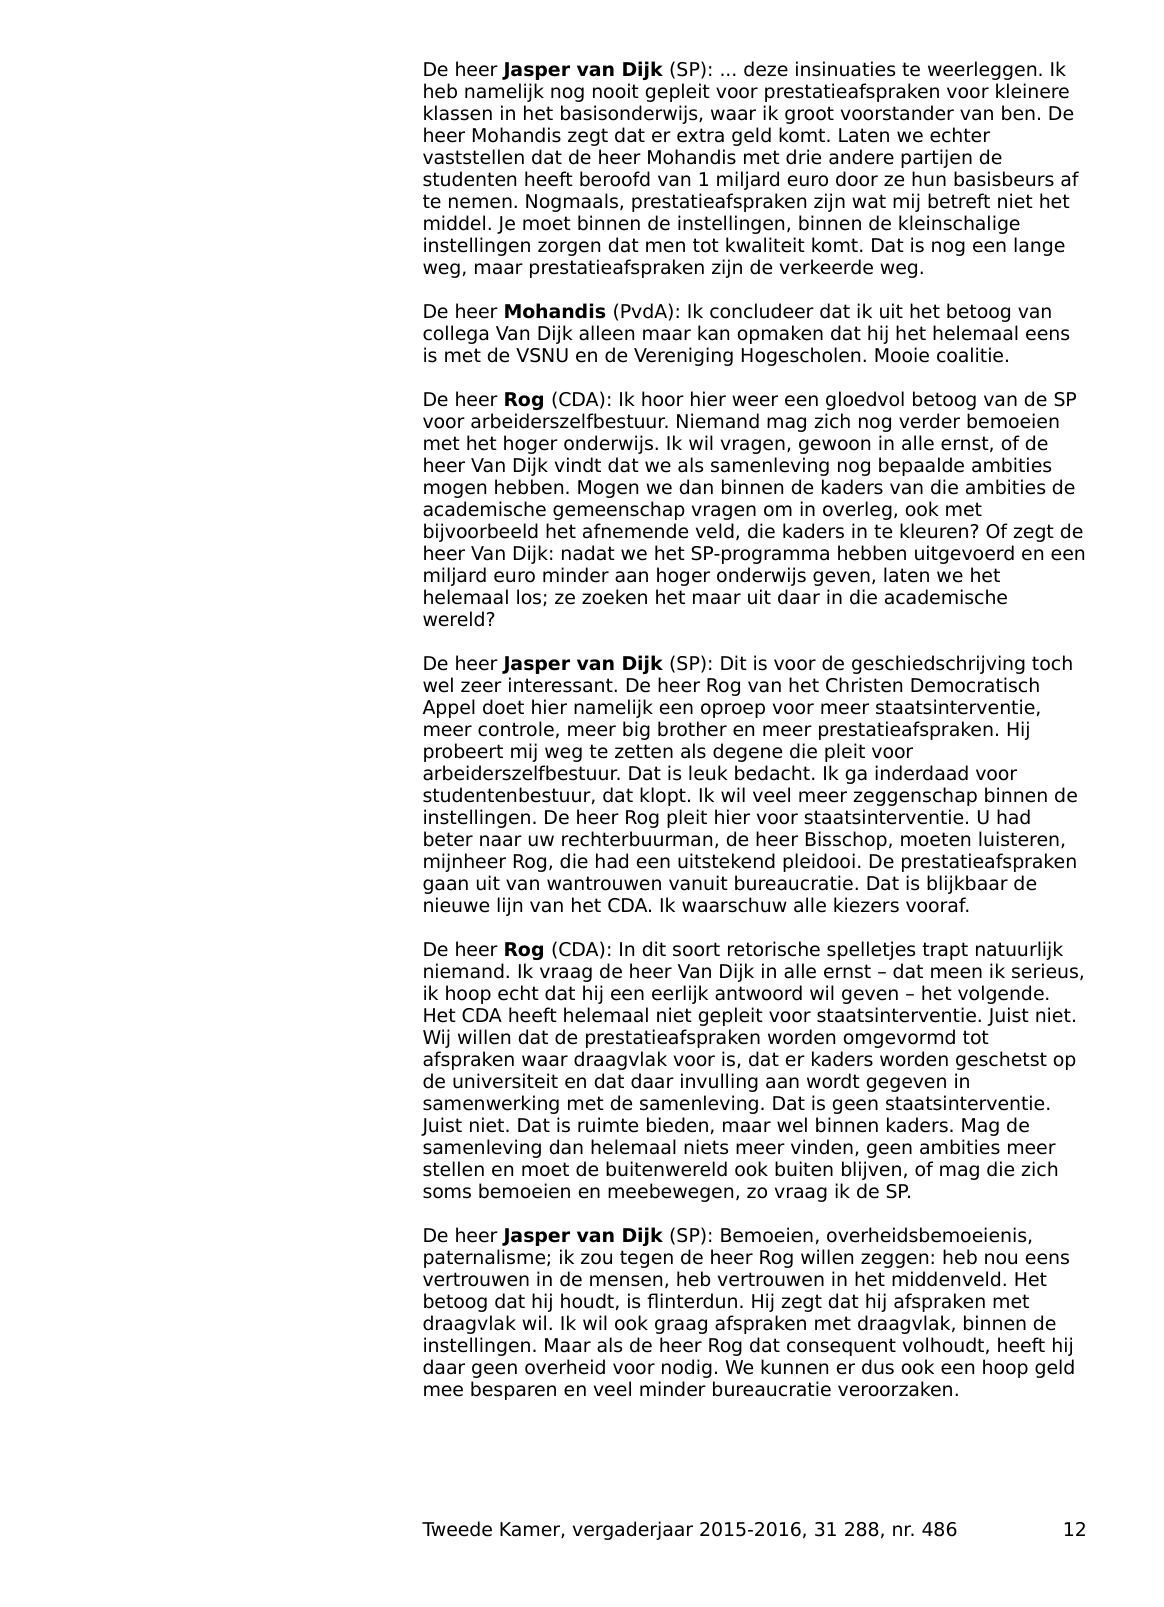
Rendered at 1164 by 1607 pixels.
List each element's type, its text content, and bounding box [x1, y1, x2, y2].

text De heer Jasper van Dijk (SP): ... deze insinuaties te weerleggen. Ik heb namelijk nog nooit gepleit voor prestatieafspraken voor kleinere klassen in het basisonderwijs, waar ik groot voorstander van ben. De heer Mohandis zegt dat er extra geld komt. Laten we echter vaststellen dat de heer Mohandis met drie andere partijen de studenten heeft beroofd van 1 miljard euro door ze hun basisbeurs af te nemen. Nogmaals, prestatieafspraken zijn wat mij betreft niet het middel. Je moet binnen de instellingen, binnen de kleinschalige instellingen zorgen dat men tot kwaliteit komt. Dat is nog een lange weg, maar prestatieafspraken zijn de verkeerde weg. [422, 59, 1087, 279]
text De heer Rog (CDA): In dit soort retorische spelletjes trapt natuurlijk niemand. Ik vraag de heer Van Dijk in alle ernst – dat meen ik serieus, ik hoop echt dat hij een eerlijk antwoord wil geven – het volgende. Het CDA heeft helemaal niet gepleit voor staatsinterventie. Juist niet. Wij willen dat de prestatieafspraken worden omgevormd tot afspraken waar draagvlak voor is, dat er kaders worden geschetst op de universiteit en dat daar invulling aan wordt gegeven in samenwerking met de samenleving. Dat is geen staatsinterventie. Juist niet. Dat is ruimte bieden, maar wel binnen kaders. Mag de samenleving dan helemaal niets meer vinden, geen ambities meer stellen en moet de buitenwereld ook buiten blijven, of mag die zich soms bemoeien en meebewegen, zo vraag ik de SP. [422, 939, 1087, 1203]
text De heer Rog (CDA): Ik hoor hier weer een gloedvol betoog van de SP voor arbeiderszelfbestuur. Niemand mag zich nog verder bemoeien met het hoger onderwijs. Ik wil vragen, gewoon in alle ernst, of de heer Van Dijk vindt dat we als samenleving nog bepaalde ambities mogen hebben. Mogen we dan binnen de kaders van die ambities de academische gemeenschap vragen om in overleg, ook met bijvoorbeeld het afnemende veld, die kaders in te kleuren? Of zegt de heer Van Dijk: nadat we het SP-programma hebben uitgevoerd en een miljard euro minder aan hoger onderwijs geven, laten we het helemaal los; ze zoeken het maar uit daar in die academische wereld? [422, 389, 1087, 631]
text De heer Jasper van Dijk (SP): Bemoeien, overheidsbemoeienis, paternalisme; ik zou tegen de heer Rog willen zeggen: heb nou eens vertrouwen in de mensen, heb vertrouwen in het middenveld. Het betoog dat hij houdt, is flinterdun. Hij zegt dat hij afspraken met draagvlak wil. Ik wil ook graag afspraken met draagvlak, binnen de instellingen. Maar als de heer Rog dat consequent volhoudt, heeft hij daar geen overheid voor nodig. We kunnen er dus ook een hoop geld mee besparen en veel minder bureaucratie veroorzaken. [422, 1225, 1087, 1401]
text De heer Jasper van Dijk (SP): Dit is voor de geschiedschrijving toch wel zeer interessant. De heer Rog van het Christen Democratisch Appel doet hier namelijk een oproep voor meer staatsinterventie, meer controle, meer big brother en meer prestatieafspraken. Hij probeert mij weg te zetten als degene die pleit voor arbeiderszelfbestuur. Dat is leuk bedacht. Ik ga inderdaad voor studentenbestuur, dat klopt. Ik wil veel meer zeggenschap binnen de instellingen. De heer Rog pleit hier voor staatsinterventie. U had beter naar uw rechterbuurman, de heer Bisschop, moeten luisteren, mijnheer Rog, die had een uitstekend pleidooi. De prestatieafspraken gaan uit van wantrouwen vanuit bureaucratie. Dat is blijkbaar de nieuwe lijn van het CDA. Ik waarschuw alle kiezers vooraf. [422, 653, 1087, 917]
text De heer Mohandis (PvdA): Ik concludeer dat ik uit het betoog van collega Van Dijk alleen maar kan opmaken dat hij het helemaal eens is met de VSNU en de Vereniging Hogescholen. Mooie coalitie. [422, 301, 1087, 367]
